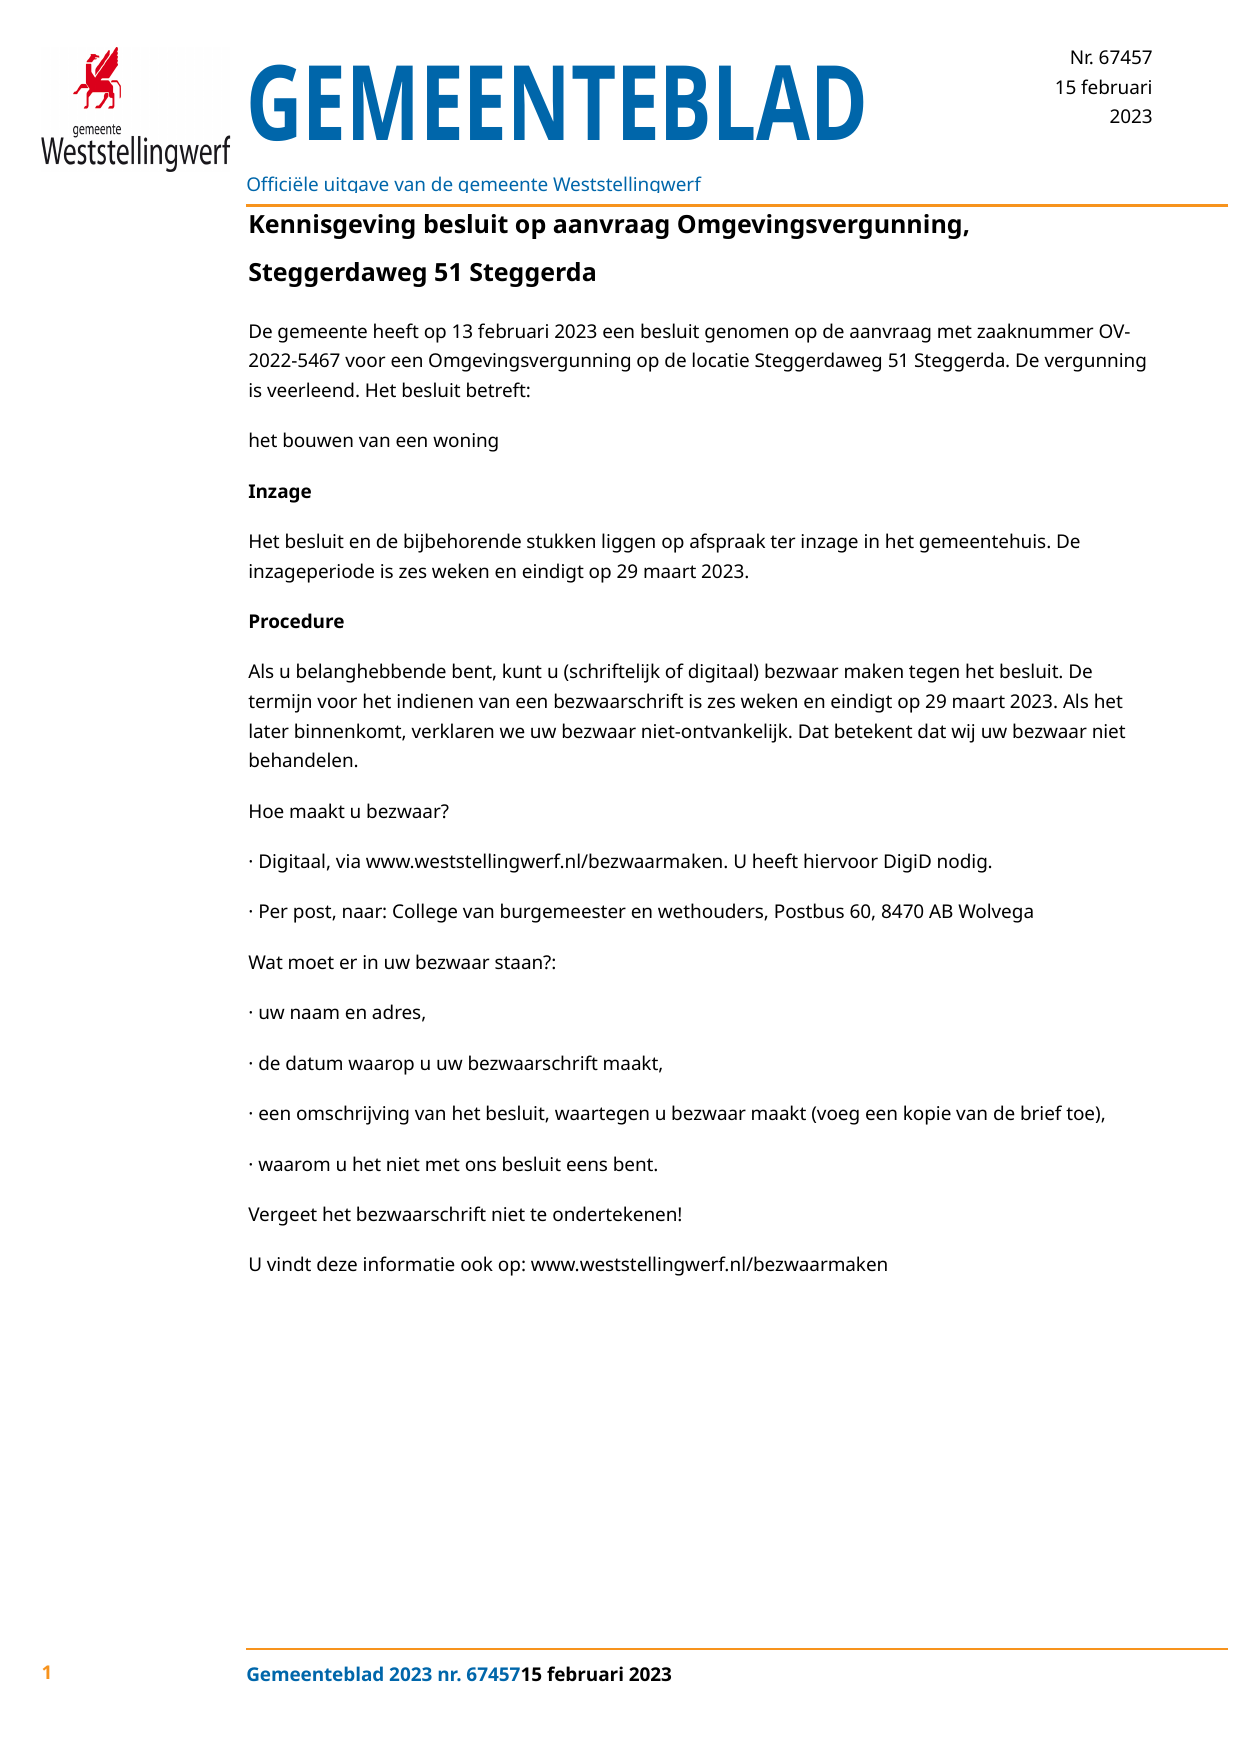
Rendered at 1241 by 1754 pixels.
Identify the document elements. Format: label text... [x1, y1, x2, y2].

text Het besluit en de bijbehorende stukken liggen op afspraak ter inzage in het gemeentehuis. De inzageperiode is zes weken en eindigt op 29 maart 2023. [248, 528, 1152, 584]
text · uw naam en adres, [248, 999, 1152, 1025]
text Als u belanghebbende bent, kunt u (schriftelijk of digitaal) bezwaar maken tegen het besluit. De termijn voor het indienen van een bezwaarschrift is zes weken en eindigt op 29 maart 2023. Als het later binnenkomt, verklaren we uw bezwaar niet-ontvankelijk. Dat betekent dat wij uw bezwaar niet behandelen. [248, 659, 1152, 773]
text het bouwen van een woning [248, 427, 1152, 453]
text · waarom u het niet met ons besluit eens bent. [248, 1151, 1152, 1177]
text Hoe maakt u bezwaar? [248, 798, 1152, 824]
text De gemeente heeft op 13 februari 2023 een besluit genomen op de aanvraag met zaaknummer OV-2022-5467 voor een Omgevingsvergunning op de locatie Steggerdaweg 51 Steggerda. De vergunning is veerleend. Het besluit betreft: [248, 318, 1152, 403]
text · de datum waarop u uw bezwaarschrift maakt, [248, 1050, 1152, 1076]
text Wat moet er in uw bezwaar staan?: [248, 949, 1152, 975]
text Kennisgeving besluit op aanvraag Omgevingsvergunning, Steggerdaweg 51 Steggerda [248, 207, 1152, 288]
text Vergeet het bezwaarschrift niet te ondertekenen! [248, 1201, 1152, 1227]
text Inzage [248, 478, 1152, 504]
text · Digitaal, via www.weststellingwerf.nl/bezwaarmaken. U heeft hiervoor DigiD nodig. [248, 848, 1152, 874]
text · een omschrijving van het besluit, waartegen u bezwaar maakt (voeg een kopie van de brief toe), [248, 1100, 1152, 1126]
picture [41, 47, 231, 172]
text U vindt deze informatie ook op: www.weststellingwerf.nl/bezwaarmaken [248, 1252, 1152, 1277]
text Procedure [248, 608, 1152, 634]
text · Per post, naar: College van burgemeester en wethouders, Postbus 60, 8470 AB Wolvega [248, 899, 1152, 924]
